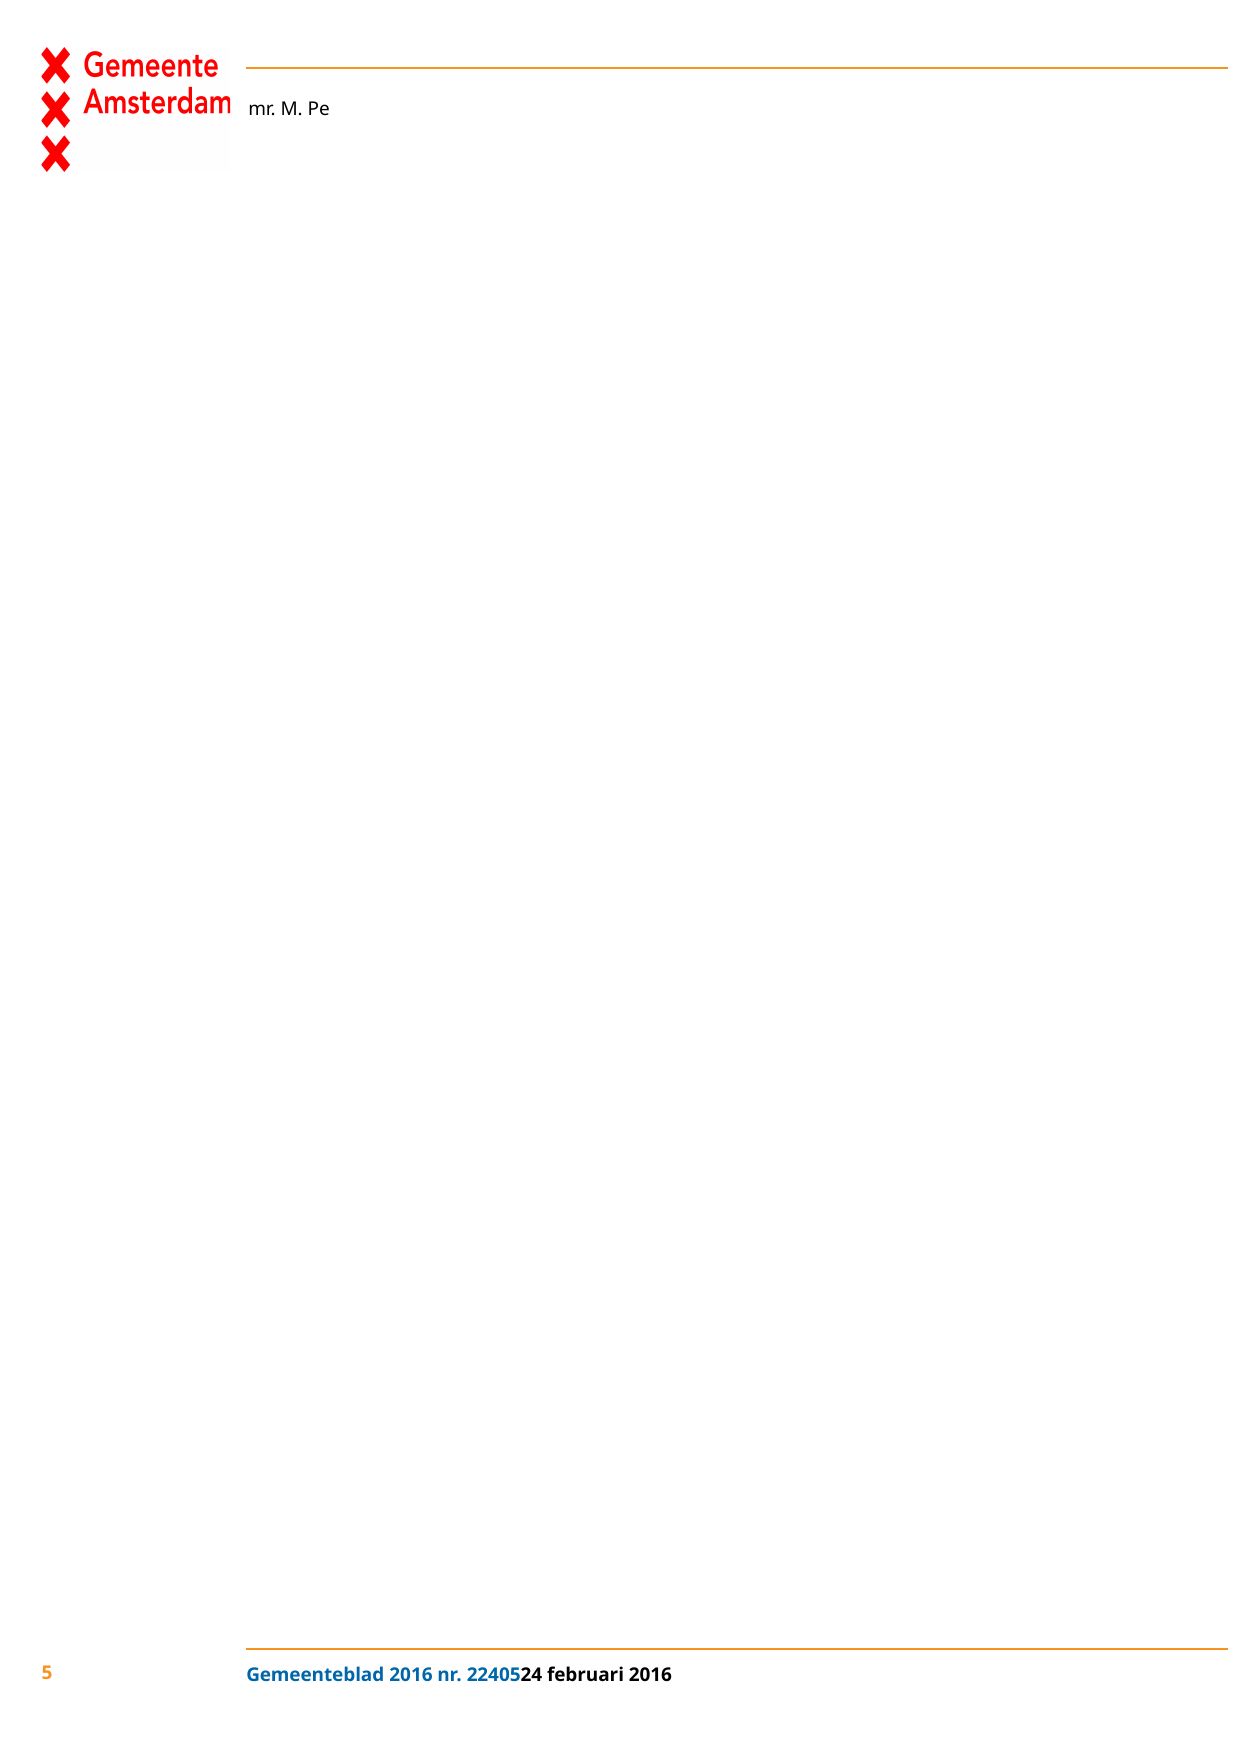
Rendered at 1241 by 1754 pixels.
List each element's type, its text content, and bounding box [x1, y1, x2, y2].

text mr. M. Pe [248, 95, 1152, 121]
picture [41, 47, 231, 172]
